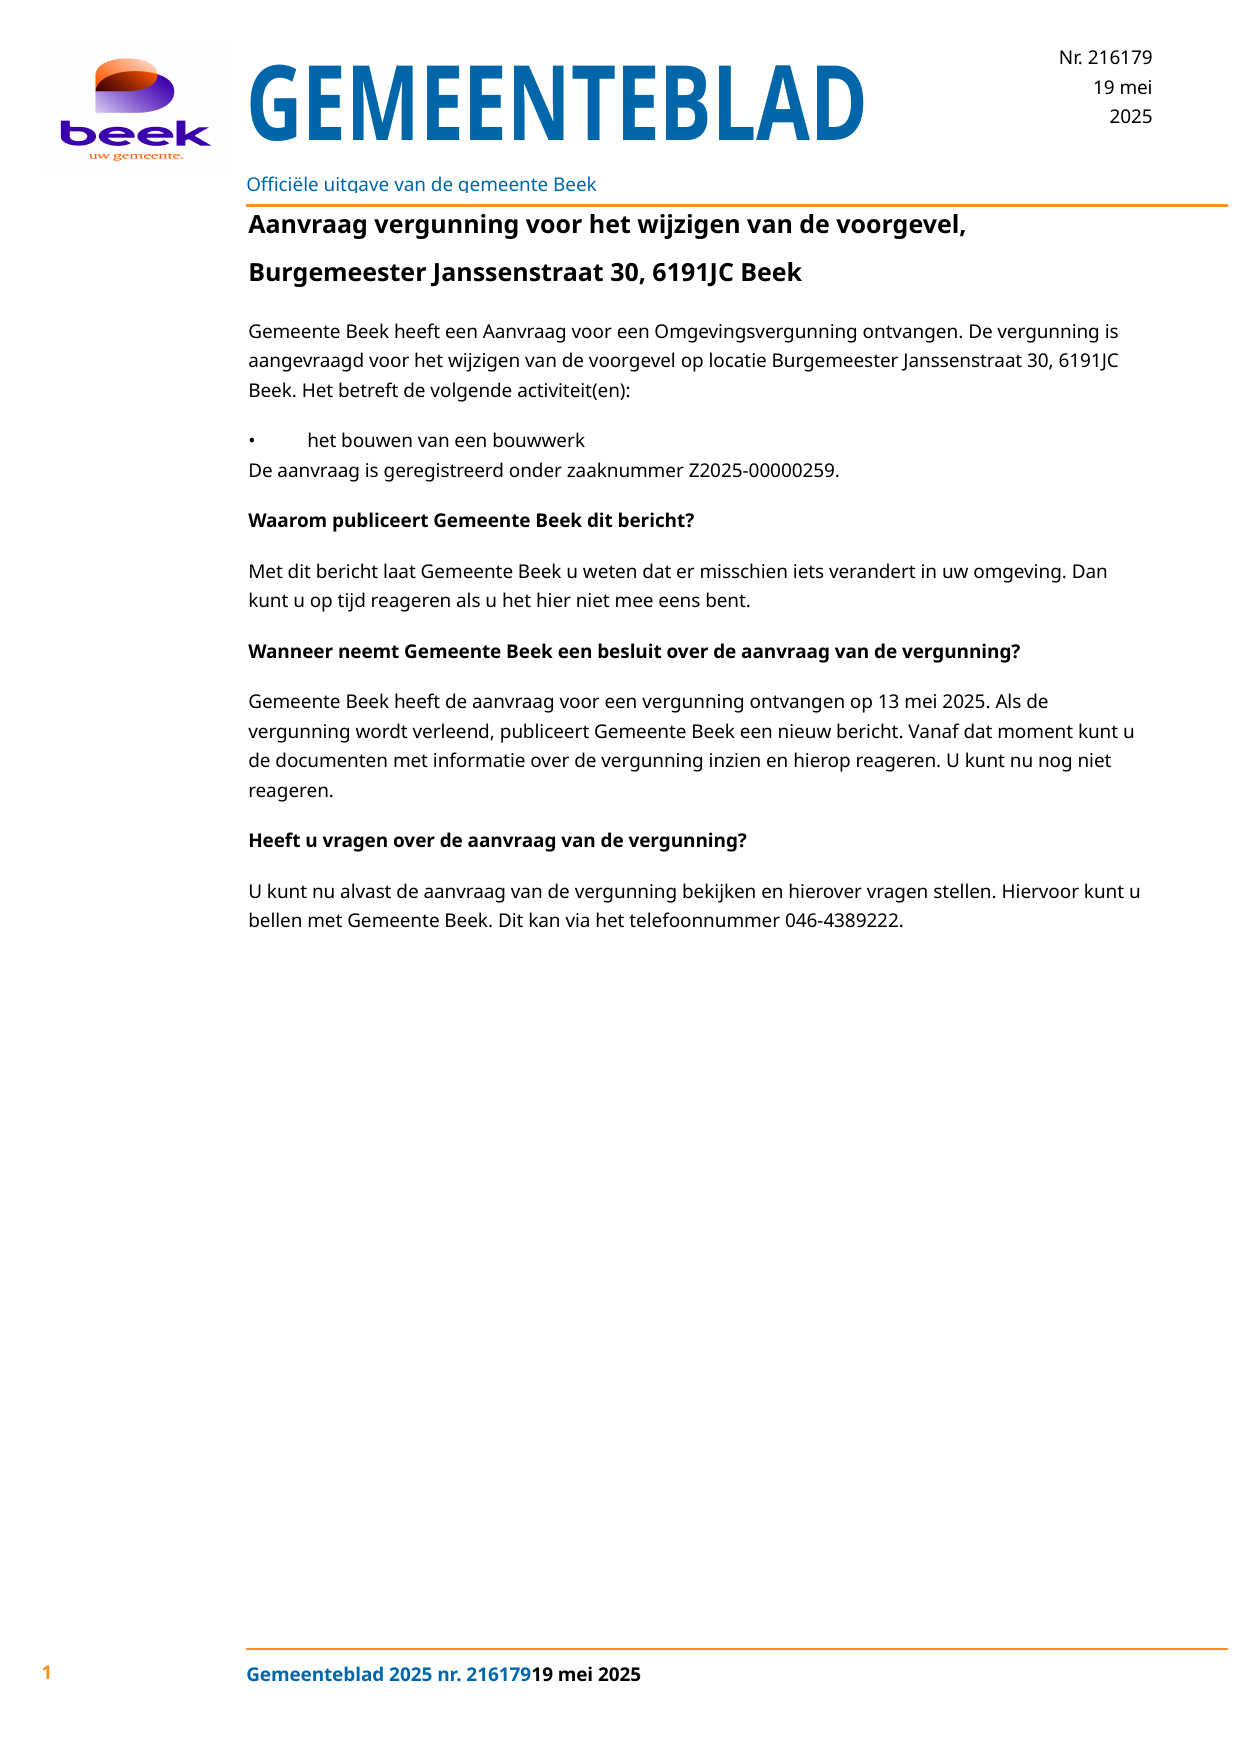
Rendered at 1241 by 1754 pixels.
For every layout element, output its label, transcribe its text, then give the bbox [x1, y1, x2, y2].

text Gemeente Beek heeft een Aanvraag voor een Omgevingsvergunning ontvangen. De vergunning is aangevraagd voor het wijzigen van de voorgevel op locatie Burgemeester Janssenstraat 30, 6191JC Beek. Het betreft de volgende activiteit(en): [248, 318, 1152, 403]
text Aanvraag vergunning voor het wijzigen van de voorgevel, Burgemeester Janssenstraat 30, 6191JC Beek [248, 207, 1152, 288]
text De aanvraag is geregistreerd onder zaaknummer Z2025-00000259. [248, 457, 1152, 483]
text Gemeente Beek heeft de aanvraag voor een vergunning ontvangen op 13 mei 2025. Als de vergunning wordt verleend, publiceert Gemeente Beek een nieuw bericht. Vanaf dat moment kunt u de documenten met informatie over de vergunning inzien en hierop reageren. U kunt nu nog niet reageren. [248, 688, 1152, 803]
text Heeft u vragen over de aanvraag van de vergunning? [248, 827, 1152, 853]
picture [41, 47, 231, 172]
text U kunt nu alvast de aanvraag van de vergunning bekijken en hierover vragen stellen. Hiervoor kunt u bellen met Gemeente Beek. Dit kan via het telefoonnummer 046-4389222. [248, 878, 1152, 933]
text Wanneer neemt Gemeente Beek een besluit over de aanvraag van de vergunning? [248, 638, 1152, 664]
text Waarom publiceert Gemeente Beek dit bericht? [248, 507, 1152, 533]
list het bouwen van een bouwwerk [248, 427, 1152, 453]
text Met dit bericht laat Gemeente Beek u weten dat er misschien iets verandert in uw omgeving. Dan kunt u op tijd reageren als u het hier niet mee eens bent. [248, 558, 1152, 613]
